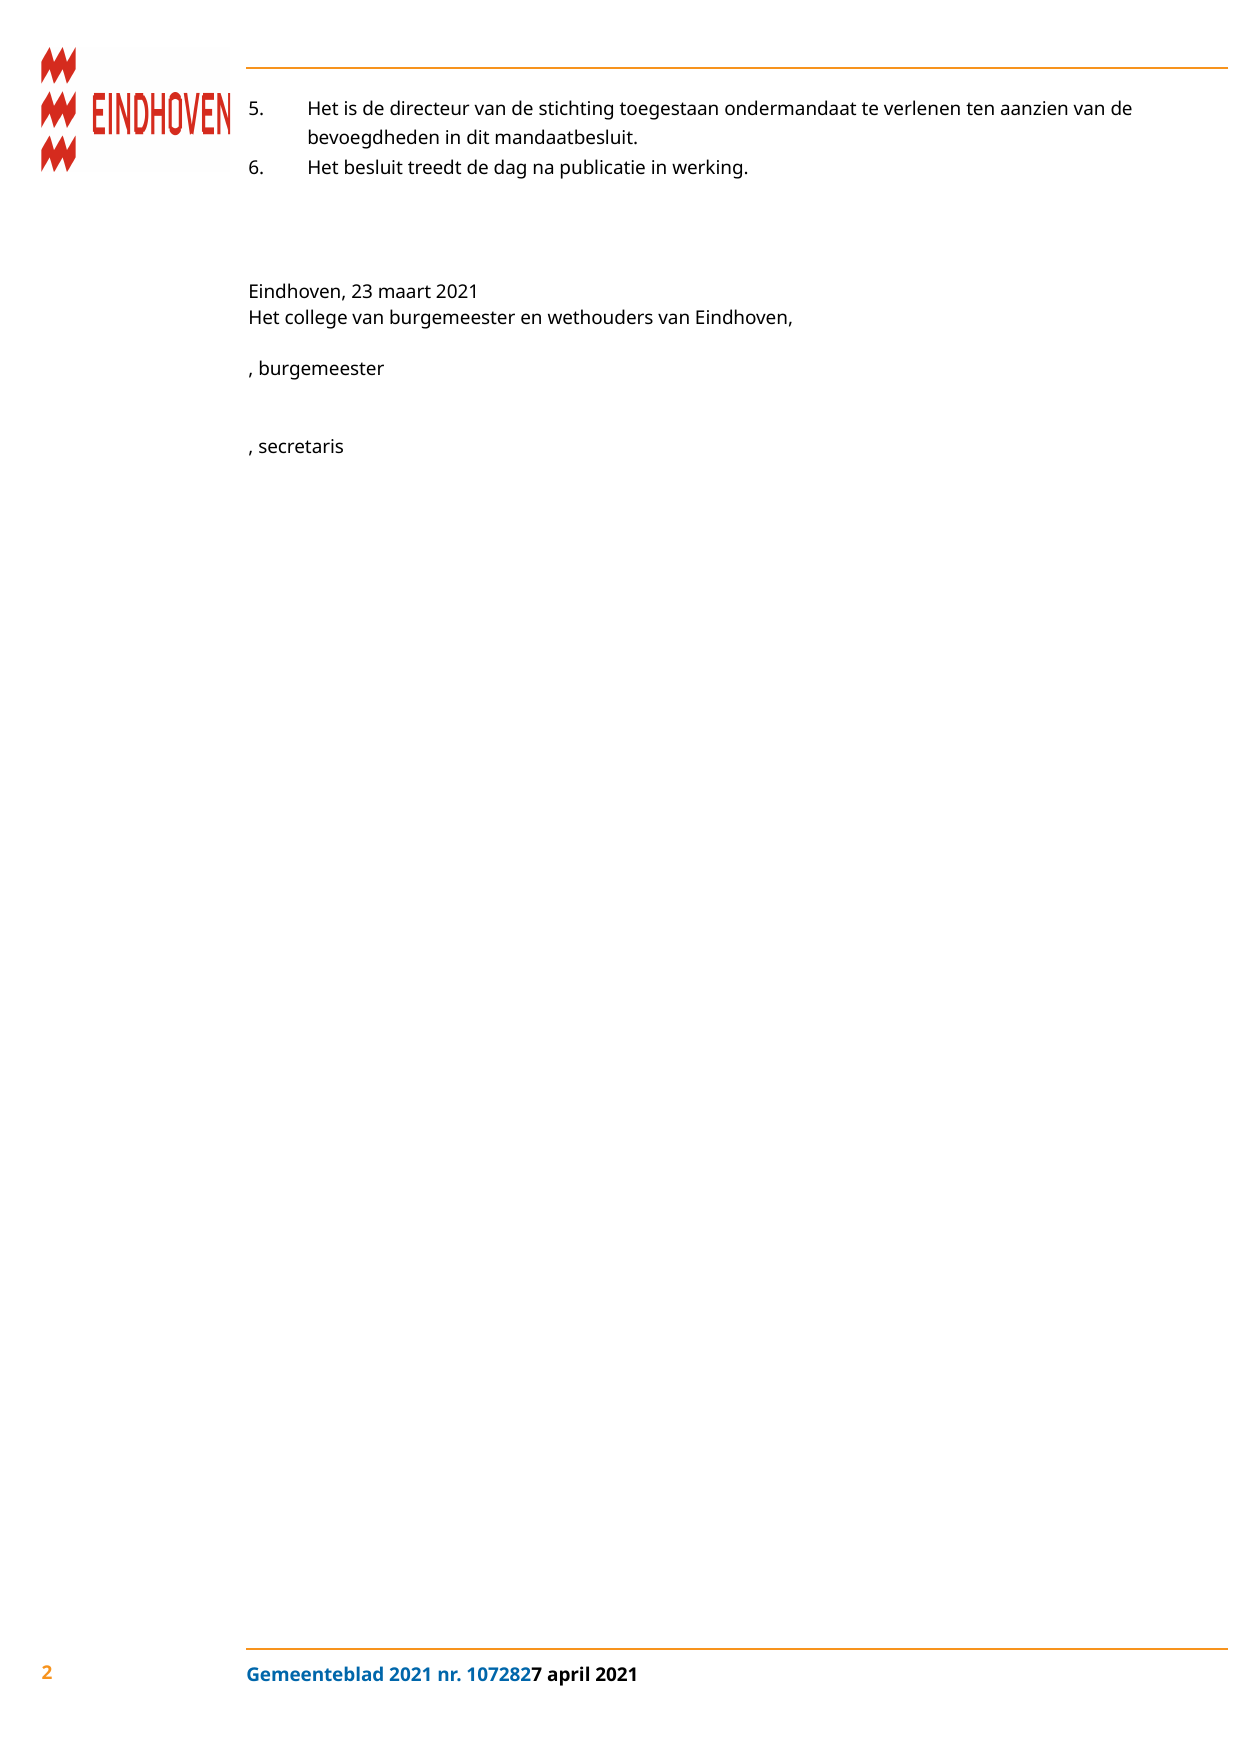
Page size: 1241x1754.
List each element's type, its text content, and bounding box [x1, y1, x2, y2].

list Het besluit treedt de dag na publicatie in werking. [248, 154, 1152, 180]
text , burgemeester [248, 356, 1152, 381]
list Het is de directeur van de stichting toegestaan ondermandaat te verlenen ten aanzien van de bevoegdheden in dit mandaatbesluit. [248, 95, 1152, 150]
text Het college van burgemeester en wethouders van Eindhoven, [248, 304, 1152, 330]
text Eindhoven, 23 maart 2021 [248, 278, 1152, 304]
text , secretaris [248, 433, 1152, 458]
picture [41, 47, 231, 172]
